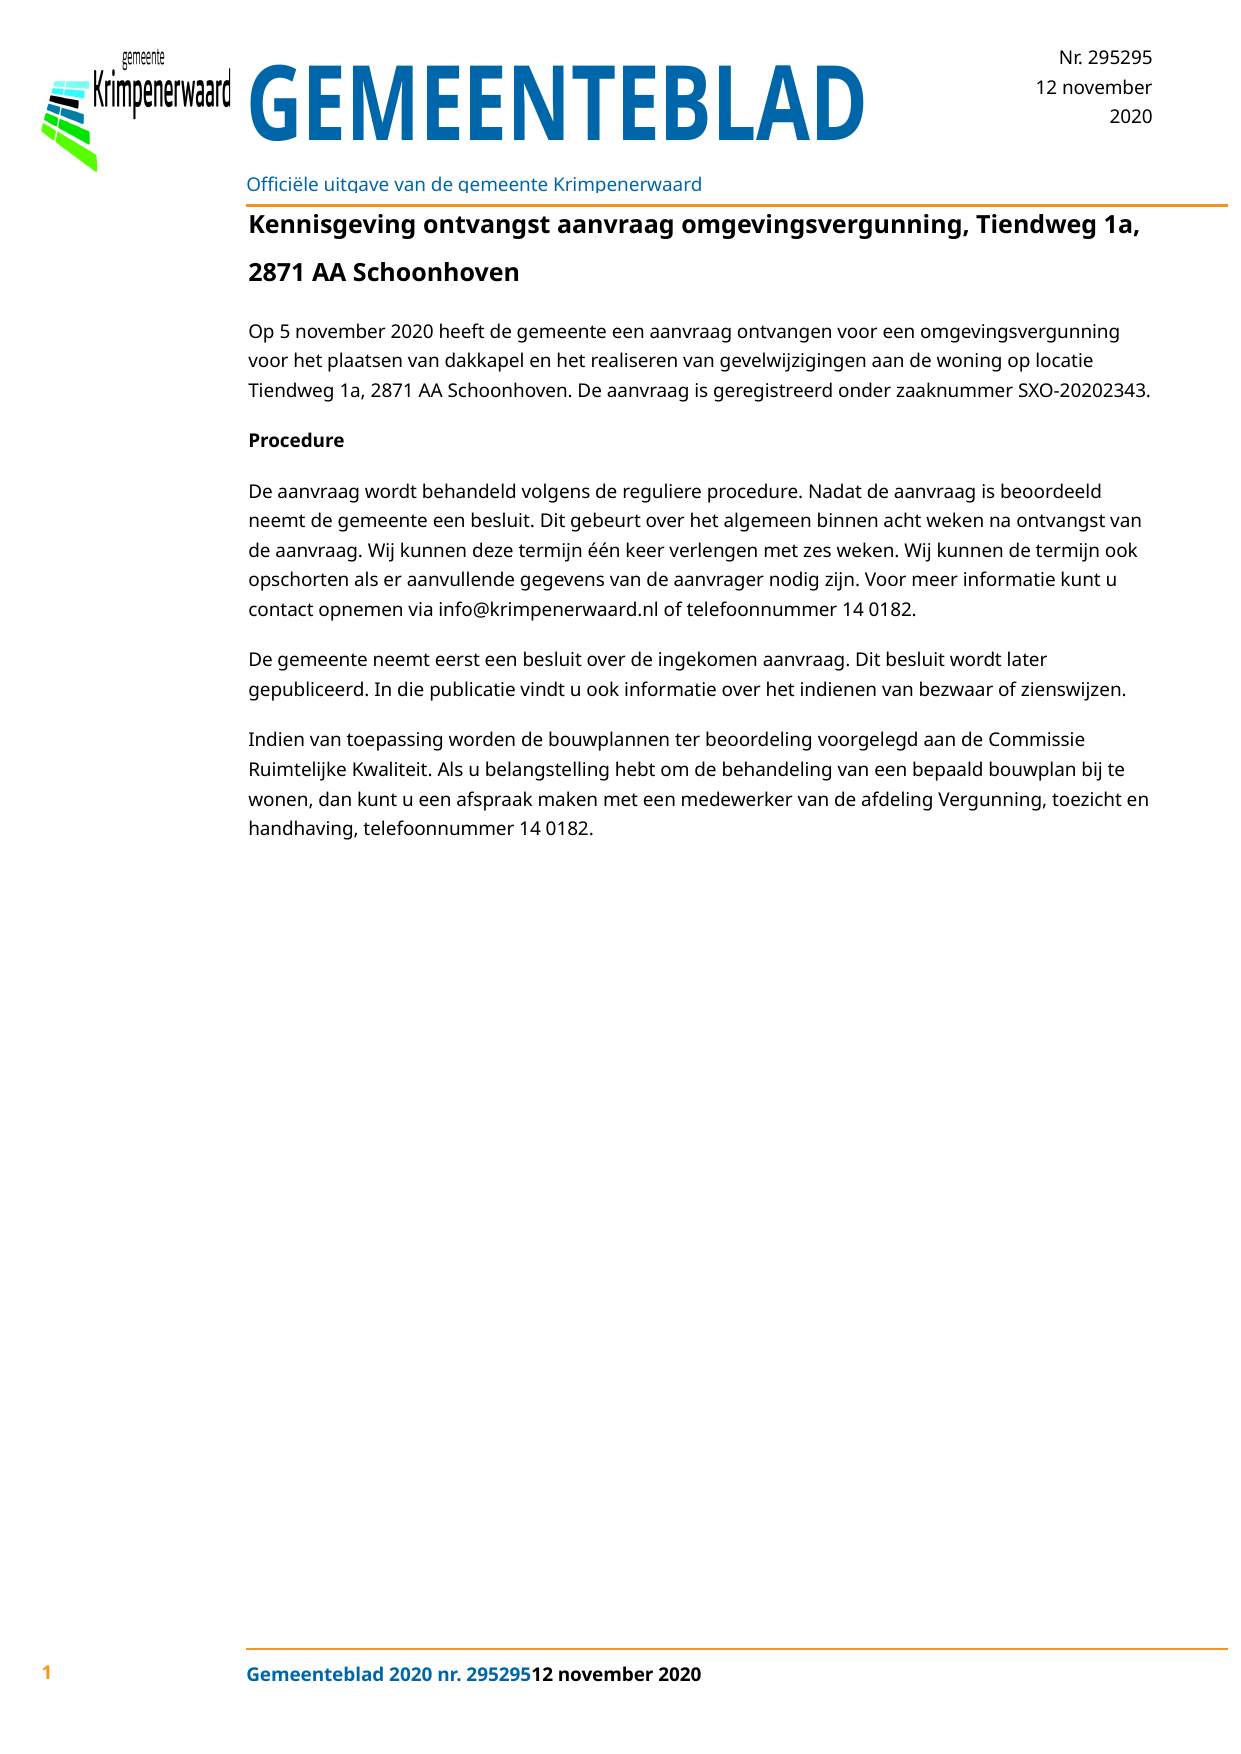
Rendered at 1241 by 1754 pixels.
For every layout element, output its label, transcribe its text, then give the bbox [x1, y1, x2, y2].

text De aanvraag wordt behandeld volgens de reguliere procedure. Nadat de aanvraag is beoordeeld neemt de gemeente een besluit. Dit gebeurt over het algemeen binnen acht weken na ontvangst van de aanvraag. Wij kunnen deze termijn één keer verlengen met zes weken. Wij kunnen de termijn ook opschorten als er aanvullende gegevens van de aanvrager nodig zijn. Voor meer informatie kunt u contact opnemen via info@krimpenerwaard.nl of telefoonnummer 14 0182. [248, 478, 1152, 622]
text Indien van toepassing worden de bouwplannen ter beoordeling voorgelegd aan de Commissie Ruimtelijke Kwaliteit. Als u belangstelling hebt om de behandeling van een bepaald bouwplan bij te wonen, dan kunt u een afspraak maken met een medewerker van de afdeling Vergunning, toezicht en handhaving, telefoonnummer 14 0182. [248, 727, 1152, 841]
picture [41, 47, 231, 172]
text Op 5 november 2020 heeft de gemeente een aanvraag ontvangen voor een omgevingsvergunning voor het plaatsen van dakkapel en het realiseren van gevelwijzigingen aan de woning op locatie Tiendweg 1a, 2871 AA Schoonhoven. De aanvraag is geregistreerd onder zaaknummer SXO-20202343. [248, 318, 1152, 403]
text Kennisgeving ontvangst aanvraag omgevingsvergunning, Tiendweg 1a, 2871 AA Schoonhoven [248, 207, 1152, 288]
text Procedure [248, 427, 1152, 453]
text De gemeente neemt eerst een besluit over de ingekomen aanvraag. Dit besluit wordt later gepubliceerd. In die publicatie vindt u ook informatie over het indienen van bezwaar of zienswijzen. [248, 647, 1152, 702]
